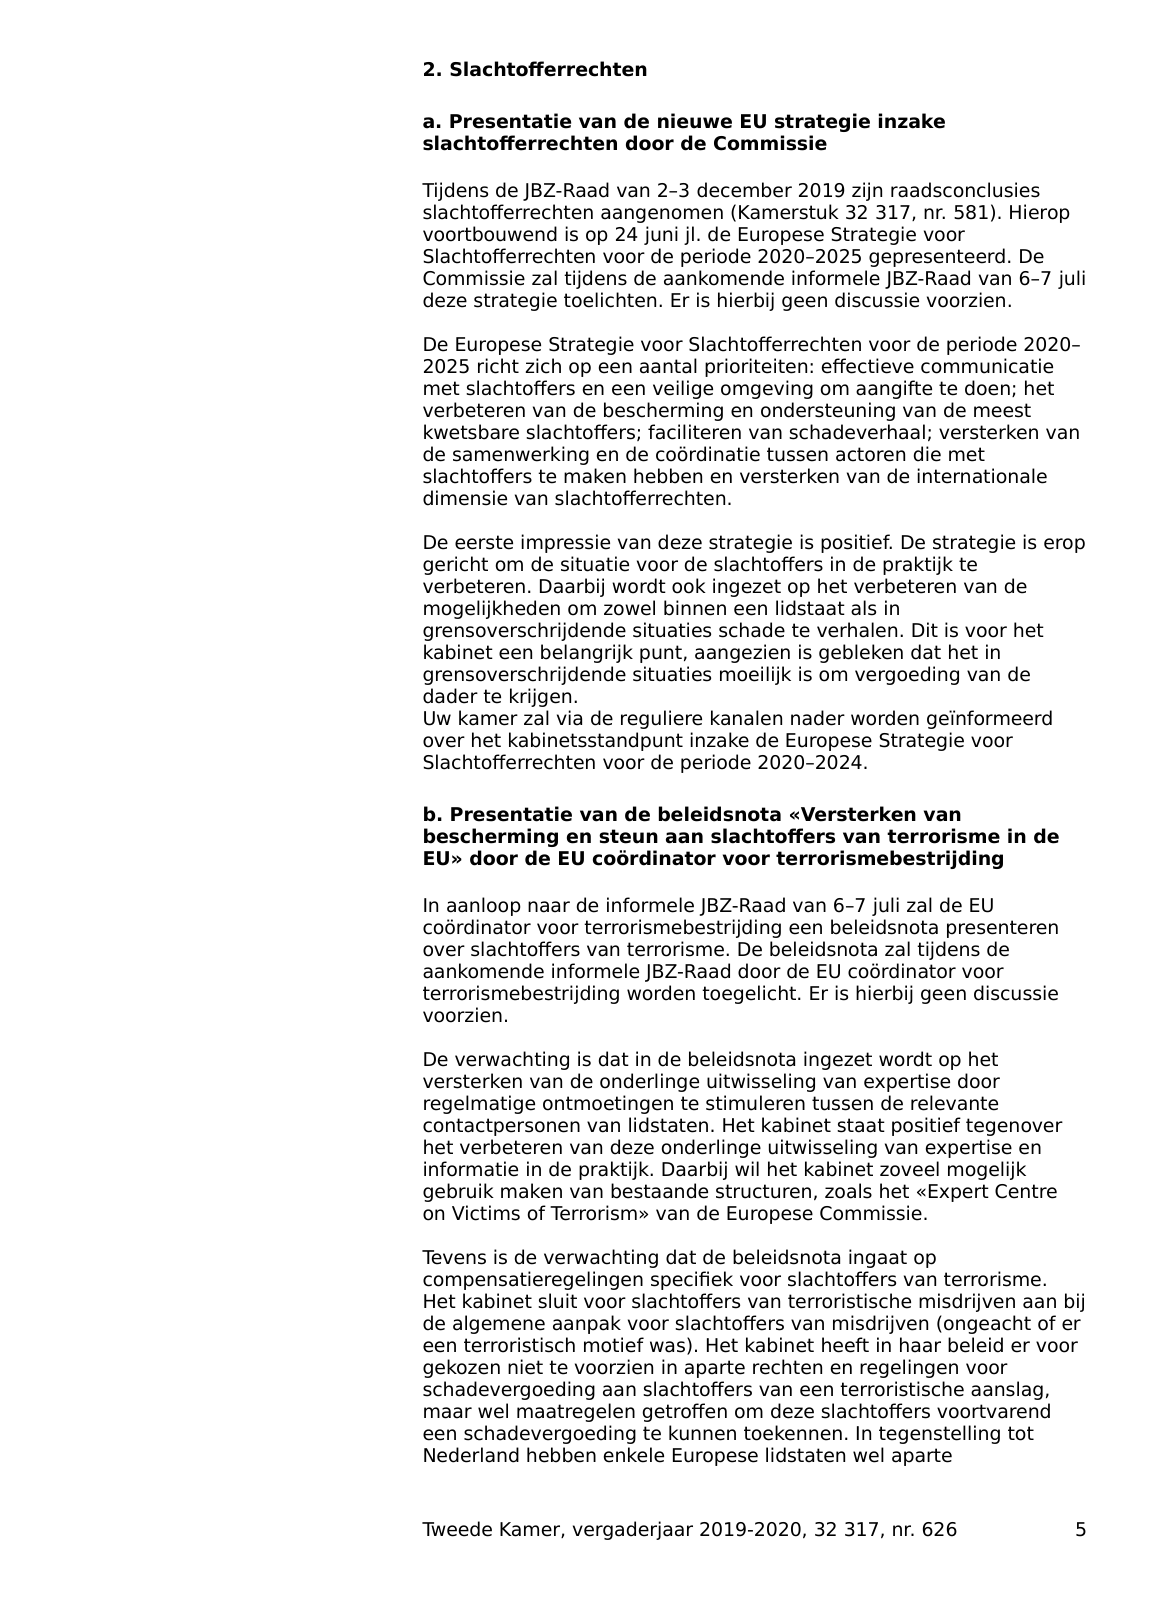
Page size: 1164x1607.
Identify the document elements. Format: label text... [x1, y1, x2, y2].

text Tijdens de JBZ-Raad van 2–3 december 2019 zijn raadsconclusies slachtofferrechten aangenomen (Kamerstuk 32 317, nr. 581). Hierop voortbouwend is op 24 juni jl. de Europese Strategie voor Slachtofferrechten voor de periode 2020–2025 gepresenteerd. De Commissie zal tijdens de aankomende informele JBZ-Raad van 6–7 juli deze strategie toelichten. Er is hierbij geen discussie voorzien. [422, 180, 1087, 312]
text Tevens is de verwachting dat de beleidsnota ingaat op compensatieregelingen specifiek voor slachtoffers van terrorisme. Het kabinet sluit voor slachtoffers van terroristische misdrijven aan bij de algemene aanpak voor slachtoffers van misdrijven (ongeacht of er een terroristisch motief was). Het kabinet heeft in haar beleid er voor gekozen niet te voorzien in aparte rechten en regelingen voor schadevergoeding aan slachtoffers van een terroristische aanslag, maar wel maatregelen getroffen om deze slachtoffers voortvarend een schadevergoeding te kunnen toekennen. In tegenstelling tot Nederland hebben enkele Europese lidstaten wel aparte [422, 1247, 1087, 1467]
text De eerste impressie van deze strategie is positief. De strategie is erop gericht om de situatie voor de slachtoffers in de praktijk te verbeteren. Daarbij wordt ook ingezet op het verbeteren van de mogelijkheden om zowel binnen een lidstaat als in grensoverschrijdende situaties schade te verhalen. Dit is voor het kabinet een belangrijk punt, aangezien is gebleken dat het in grensoverschrijdende situaties moeilijk is om vergoeding van de dader te krijgen. [422, 532, 1087, 708]
text De Europese Strategie voor Slachtofferrechten voor de periode 2020–2025 richt zich op een aantal prioriteiten: effectieve communicatie met slachtoffers en een veilige omgeving om aangifte te doen; het verbeteren van de bescherming en ondersteuning van de meest kwetsbare slachtoffers; faciliteren van schadeverhaal; versterken van de samenwerking en de coördinatie tussen actoren die met slachtoffers te maken hebben en versterken van de internationale dimensie van slachtofferrechten. [422, 334, 1087, 510]
subtitle a. Presentatie van de nieuwe EU strategie inzake slachtofferrechten door de Commissie [422, 111, 1087, 155]
subtitle 2. Slachtofferrechten [422, 59, 1087, 81]
text Uw kamer zal via de reguliere kanalen nader worden geïnformeerd over het kabinetsstandpunt inzake de Europese Strategie voor Slachtofferrechten voor de periode 2020–2024. [422, 708, 1087, 774]
subtitle b. Presentatie van de beleidsnota «Versterken van bescherming en steun aan slachtoffers van terrorisme in de EU» door de EU coördinator voor terrorismebestrijding [422, 804, 1087, 870]
text In aanloop naar de informele JBZ-Raad van 6–7 juli zal de EU coördinator voor terrorismebestrijding een beleidsnota presenteren over slachtoffers van terrorisme. De beleidsnota zal tijdens de aankomende informele JBZ-Raad door de EU coördinator voor terrorismebestrijding worden toegelicht. Er is hierbij geen discussie voorzien. [422, 895, 1087, 1027]
text De verwachting is dat in de beleidsnota ingezet wordt op het versterken van de onderlinge uitwisseling van expertise door regelmatige ontmoetingen te stimuleren tussen de relevante contactpersonen van lidstaten. Het kabinet staat positief tegenover het verbeteren van deze onderlinge uitwisseling van expertise en informatie in de praktijk. Daarbij wil het kabinet zoveel mogelijk gebruik maken van bestaande structuren, zoals het «Expert Centre on Victims of Terrorism» van de Europese Commissie. [422, 1049, 1087, 1225]
